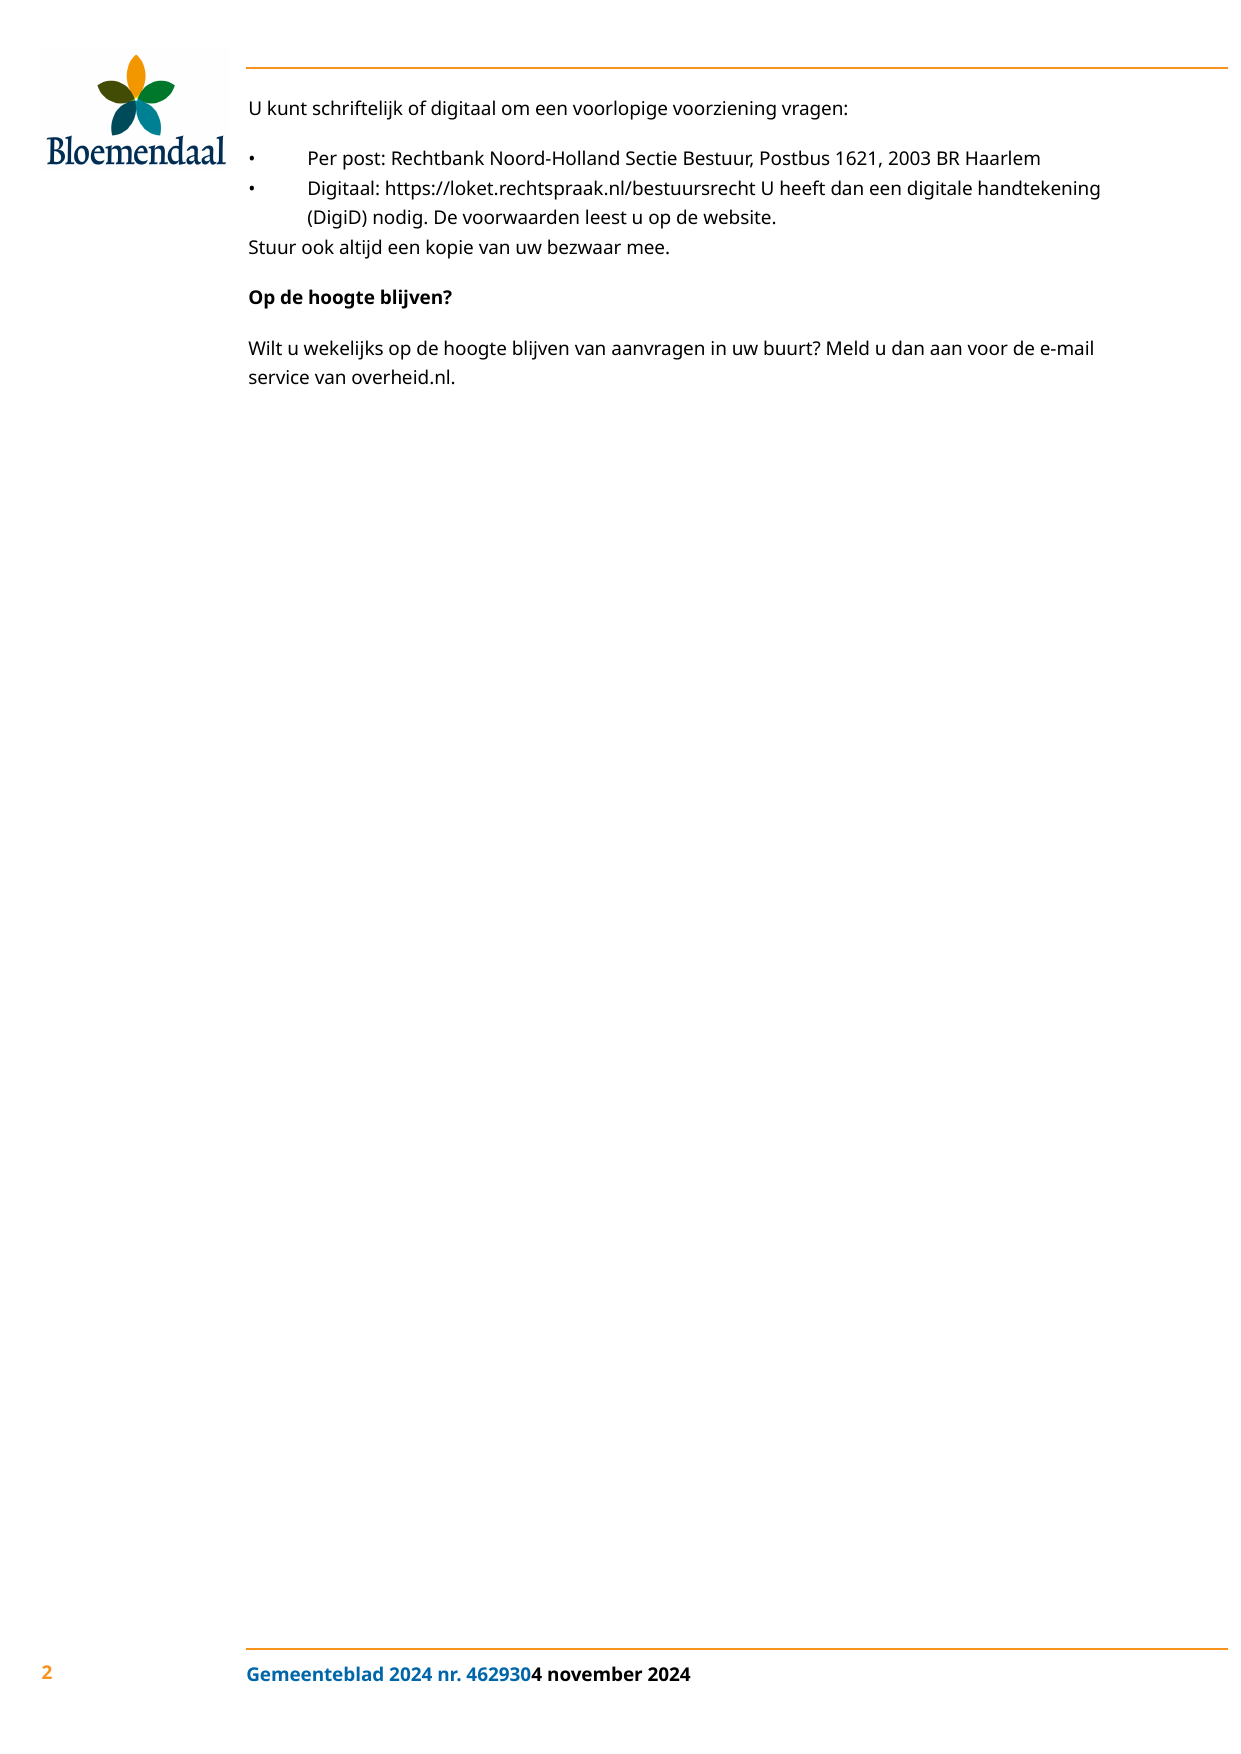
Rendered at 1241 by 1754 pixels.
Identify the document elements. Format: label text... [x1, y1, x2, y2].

text Stuur ook altijd een kopie van uw bezwaar mee. [248, 234, 1152, 260]
picture [41, 47, 231, 172]
text Op de hoogte blijven? [248, 284, 1152, 310]
text U kunt schriftelijk of digitaal om een voorlopige voorziening vragen: [248, 95, 1152, 121]
list Digitaal: https://loket.rechtspraak.nl/bestuursrecht U heeft dan een digitale handtekening (DigiD) nodig. De voorwaarden leest u op de website. [248, 175, 1152, 230]
list Per post: Rechtbank Noord-Holland Sectie Bestuur, Postbus 1621, 2003 BR Haarlem [248, 145, 1152, 171]
text Wilt u wekelijks op de hoogte blijven van aanvragen in uw buurt? Meld u dan aan voor de e-mail service van overheid.nl. [248, 335, 1152, 390]
